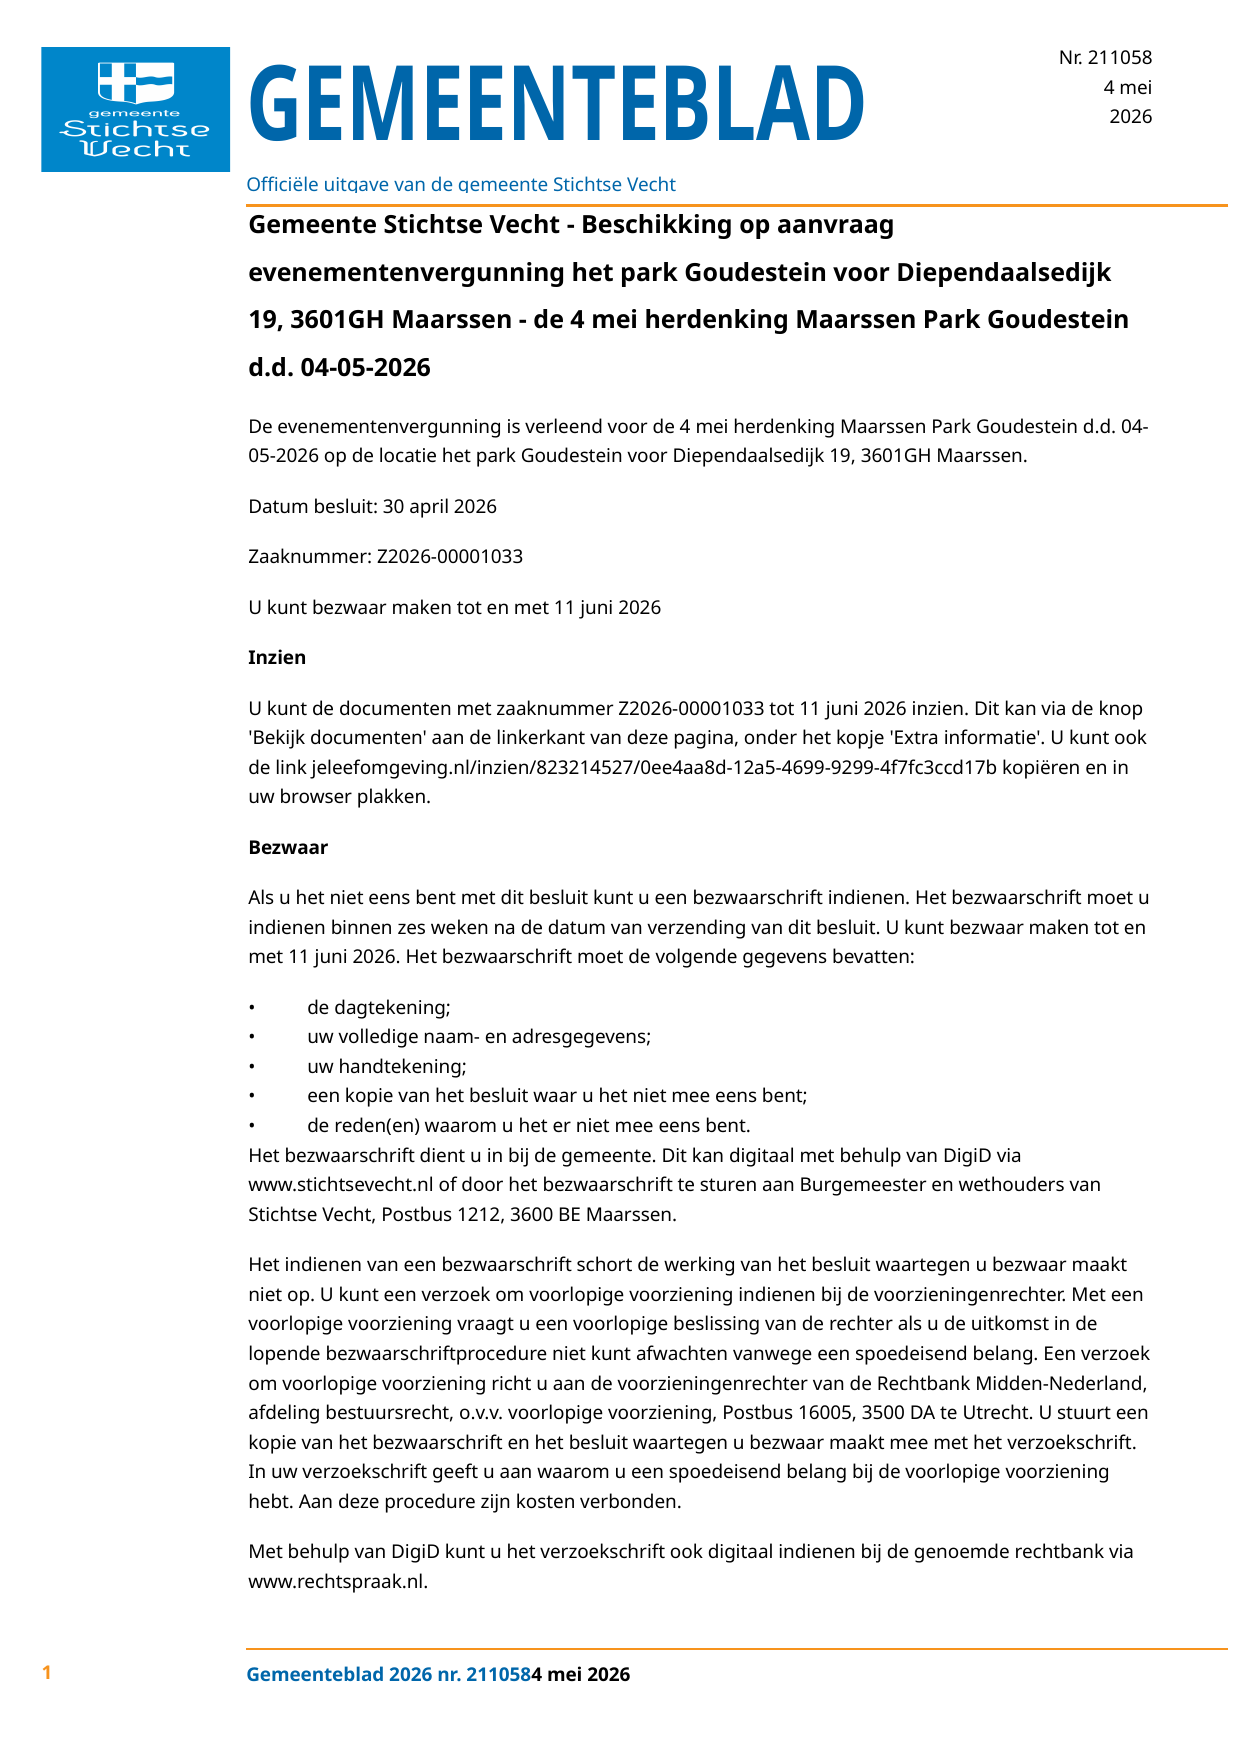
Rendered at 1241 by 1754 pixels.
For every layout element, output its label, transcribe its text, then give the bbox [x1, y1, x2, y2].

text Het indienen van een bezwaarschrift schort de werking van het besluit waartegen u bezwaar maakt niet op. U kunt een verzoek om voorlopige voorziening indienen bij de voorzieningenrechter. Met een voorlopige voorziening vraagt u een voorlopige beslissing van de rechter als u de uitkomst in de lopende bezwaarschriftprocedure niet kunt afwachten vanwege een spoedeisend belang. Een verzoek om voorlopige voorziening richt u aan de voorzieningenrechter van de Rechtbank Midden-Nederland, afdeling bestuursrecht, o.v.v. voorlopige voorziening, Postbus 16005, 3500 DA te Utrecht. U stuurt een kopie van het bezwaarschrift en het besluit waartegen u bezwaar maakt mee met het verzoekschrift. In uw verzoekschrift geeft u aan waarom u een spoedeisend belang bij de voorlopige voorziening hebt. Aan deze procedure zijn kosten verbonden. [248, 1251, 1152, 1514]
text Inzien [248, 644, 1152, 670]
text De evenementenvergunning is verleend voor de 4 mei herdenking Maarssen Park Goudestein d.d. 04-05-2026 op de locatie het park Goudestein voor Diependaalsedijk 19, 3601GH Maarssen. [248, 413, 1152, 468]
list de reden(en) waarom u het er niet mee eens bent. [248, 1112, 1152, 1138]
text Zaaknummer: Z2026-00001033 [248, 543, 1152, 569]
list een kopie van het besluit waar u het niet mee eens bent; [248, 1083, 1152, 1108]
picture [137, 63, 174, 103]
text Datum besluit: 30 april 2026 [248, 493, 1152, 519]
text U kunt de documenten met zaaknummer Z2026-00001033 tot 11 juni 2026 inzien. Dit kan via de knop 'Bekijk documenten' aan de linkerkant van deze pagina, onder het kopje 'Extra informatie'. U kunt ook de link jeleefomgeving.nl/inzien/823214527/0ee4aa8d-12a5-4699-9299-4f7fc3ccd17b kopiëren en in uw browser plakken. [248, 695, 1152, 809]
list uw volledige naam- en adresgegevens; [248, 1023, 1152, 1049]
text Als u het niet eens bent met dit besluit kunt u een bezwaarschrift indienen. Het bezwaarschrift moet u indienen binnen zes weken na de datum van verzending van dit besluit. U kunt bezwaar maken tot en met 11 juni 2026. Het bezwaarschrift moet de volgende gegevens bevatten: [248, 884, 1152, 969]
text Met behulp van DigiD kunt u het verzoekschrift ook digitaal indienen bij de genoemde rechtbank via www.rechtspraak.nl. [248, 1538, 1152, 1594]
picture [99, 63, 135, 101]
list uw handtekening; [248, 1053, 1152, 1079]
text Bezwaar [248, 834, 1152, 860]
list de dagtekening; [248, 994, 1152, 1020]
text Gemeente Stichtse Vecht - Beschikking op aanvraag evenementenvergunning het park Goudestein voor Diependaalsedijk 19, 3601GH Maarssen - de 4 mei herdenking Maarssen Park Goudestein d.d. 04-05-2026 [248, 207, 1152, 384]
text Het bezwaarschrift dient u in bij de gemeente. Dit kan digitaal met behulp van DigiD via www.stichtsevecht.nl of door het bezwaarschrift te sturen aan Burgemeester en wethouders van Stichtse Vecht, Postbus 1212, 3600 BE Maarssen. [248, 1142, 1152, 1227]
text U kunt bezwaar maken tot en met 11 juni 2026 [248, 594, 1152, 620]
